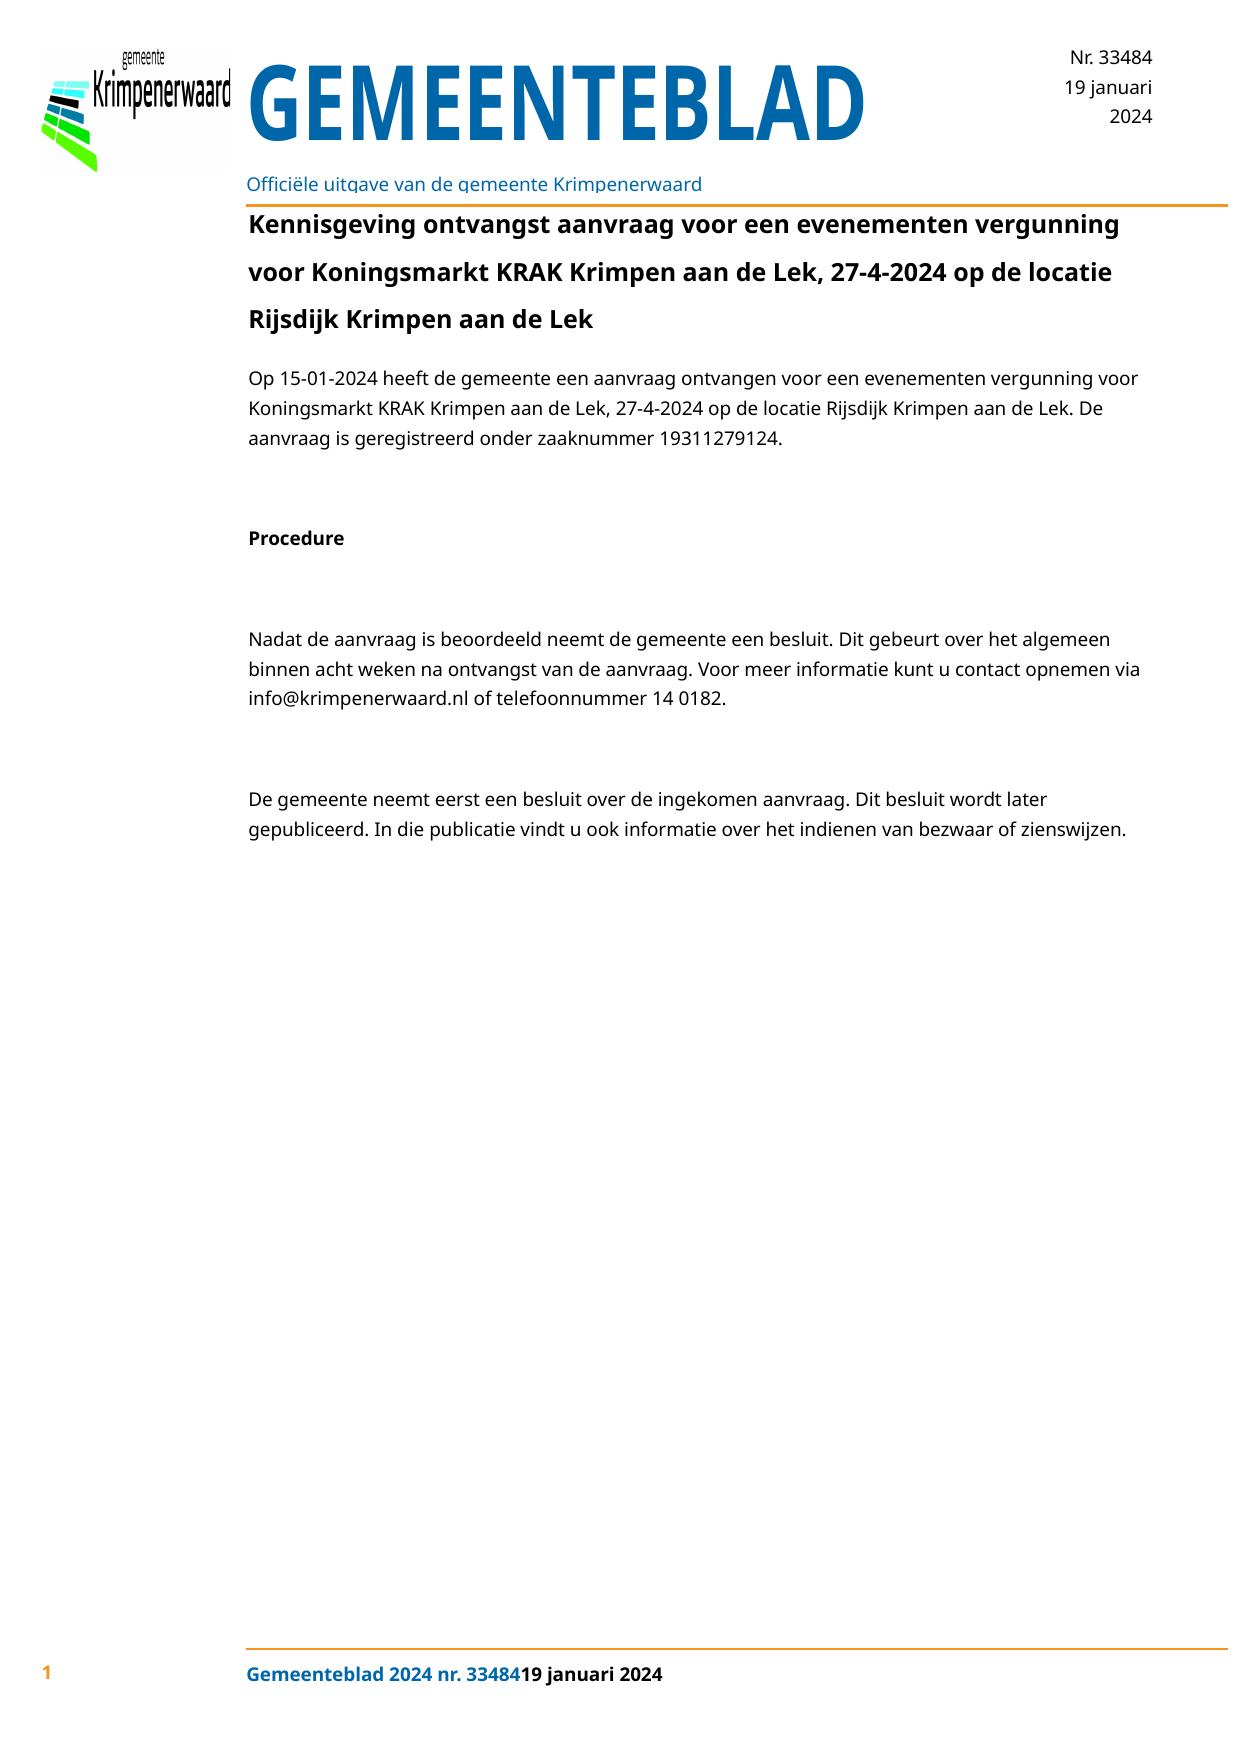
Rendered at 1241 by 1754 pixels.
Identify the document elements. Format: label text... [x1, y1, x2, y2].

picture [41, 47, 231, 172]
text Procedure [248, 526, 1152, 551]
text De gemeente neemt eerst een besluit over de ingekomen aanvraag. Dit besluit wordt later gepubliceerd. In die publicatie vindt u ook informatie over het indienen van bezwaar of zienswijzen. [248, 786, 1152, 842]
text Kennisgeving ontvangst aanvraag voor een evenementen vergunning voor Koningsmarkt KRAK Krimpen aan de Lek, 27-4-2024 op de locatie Rijsdijk Krimpen aan de Lek [248, 207, 1152, 336]
text Op 15-01-2024 heeft de gemeente een aanvraag ontvangen voor een evenementen vergunning voor Koningsmarkt KRAK Krimpen aan de Lek, 27-4-2024 op de locatie Rijsdijk Krimpen aan de Lek. De aanvraag is geregistreerd onder zaaknummer 19311279124. [248, 366, 1152, 450]
text Nadat de aanvraag is beoordeeld neemt de gemeente een besluit. Dit gebeurt over het algemeen binnen acht weken na ontvangst van de aanvraag. Voor meer informatie kunt u contact opnemen via info@krimpenerwaard.nl of telefoonnummer 14 0182. [248, 626, 1152, 711]
